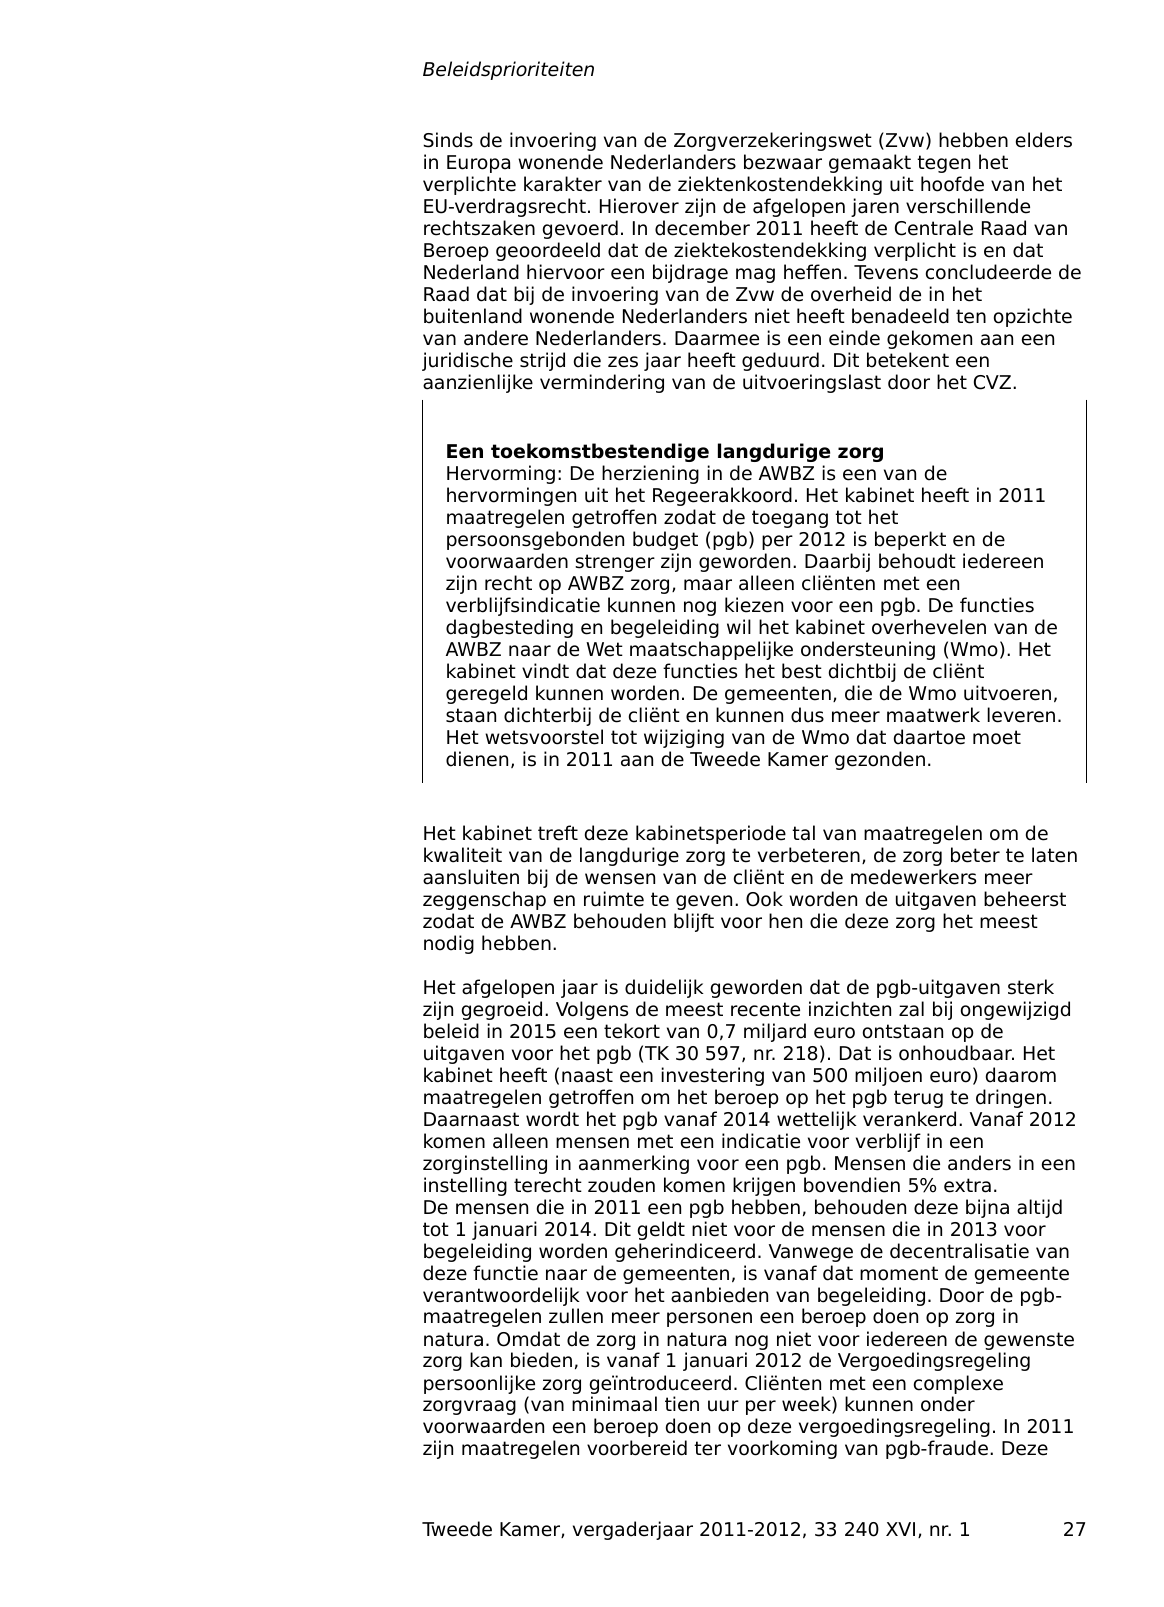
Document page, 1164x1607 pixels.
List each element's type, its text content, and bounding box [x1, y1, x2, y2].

table_header Een toekomstbestendige langdurige zorg Hervorming: De herziening in de AWBZ is een van de hervormingen uit het Regeerakkoord. Het kabinet heeft in 2011 maatregelen getroffen zodat de toegang tot het persoonsgebonden budget (pgb) per 2012 is beperkt en de voorwaarden strenger zijn geworden. Daarbij behoudt iedereen zijn recht op AWBZ zorg, maar alleen cliënten met een verblijfsindicatie kunnen nog kiezen voor een pgb. De functies dagbesteding en begeleiding wil het kabinet overhevelen van de AWBZ naar de Wet maatschappelijke ondersteuning (Wmo). Het kabinet vindt dat deze functies het best dichtbij de cliënt geregeld kunnen worden. De gemeenten, die de Wmo uitvoeren, staan dichterbij de cliënt en kunnen dus meer maatwerk leveren. Het wetsvoorstel tot wijziging van de Wmo dat daartoe moet dienen, is in 2011 aan de Tweede Kamer gezonden. [423, 400, 1086, 783]
text Het afgelopen jaar is duidelijk geworden dat de pgb-uitgaven sterk zijn gegroeid. Volgens de meest recente inzichten zal bij ongewijzigd beleid in 2015 een tekort van 0,7 miljard euro ontstaan op de uitgaven voor het pgb (TK 30 597, nr. 218). Dat is onhoudbaar. Het kabinet heeft (naast een investering van 500 miljoen euro) daarom maatregelen getroffen om het beroep op het pgb terug te dringen. Daarnaast wordt het pgb vanaf 2014 wettelijk verankerd. Vanaf 2012 komen alleen mensen met een indicatie voor verblijf in een zorginstelling in aanmerking voor een pgb. Mensen die anders in een instelling terecht zouden komen krijgen bovendien 5% extra. [422, 977, 1087, 1197]
text Het kabinet treft deze kabinetsperiode tal van maatregelen om de kwaliteit van de langdurige zorg te verbeteren, de zorg beter te laten aansluiten bij de wensen van de cliënt en de medewerkers meer zeggenschap en ruimte te geven. Ook worden de uitgaven beheerst zodat de AWBZ behouden blijft voor hen die deze zorg het meest nodig hebben. [422, 823, 1087, 954]
text De mensen die in 2011 een pgb hebben, behouden deze bijna altijd tot 1 januari 2014. Dit geldt niet voor de mensen die in 2013 voor begeleiding worden geherindiceerd. Vanwege de decentralisatie van deze functie naar de gemeenten, is vanaf dat moment de gemeente verantwoordelijk voor het aanbieden van begeleiding. Door de pgb-maatregelen zullen meer personen een beroep doen op zorg in natura. Omdat de zorg in natura nog niet voor iedereen de gewenste zorg kan bieden, is vanaf 1 januari 2012 de Vergoedingsregeling persoonlijke zorg geïntroduceerd. Cliënten met een complexe zorgvraag (van minimaal tien uur per week) kunnen onder voorwaarden een beroep doen op deze vergoedingsregeling. In 2011 zijn maatregelen voorbereid ter voorkoming van pgb-fraude. Deze [422, 1197, 1087, 1460]
text Sinds de invoering van de Zorgverzekeringswet (Zvw) hebben elders in Europa wonende Nederlanders bezwaar gemaakt tegen het verplichte karakter van de ziektenkostendekking uit hoofde van het EU-verdragsrecht. Hierover zijn de afgelopen jaren verschillende rechtszaken gevoerd. In december 2011 heeft de Centrale Raad van Beroep geoordeeld dat de ziektekostendekking verplicht is en dat Nederland hiervoor een bijdrage mag heffen. Tevens concludeerde de Raad dat bij de invoering van de Zvw de overheid de in het buitenland wonende Nederlanders niet heeft benadeeld ten opzichte van andere Nederlanders. Daarmee is een einde gekomen aan een juridische strijd die zes jaar heeft geduurd. Dit betekent een aanzienlijke vermindering van de uitvoeringslast door het CVZ. [422, 130, 1087, 394]
